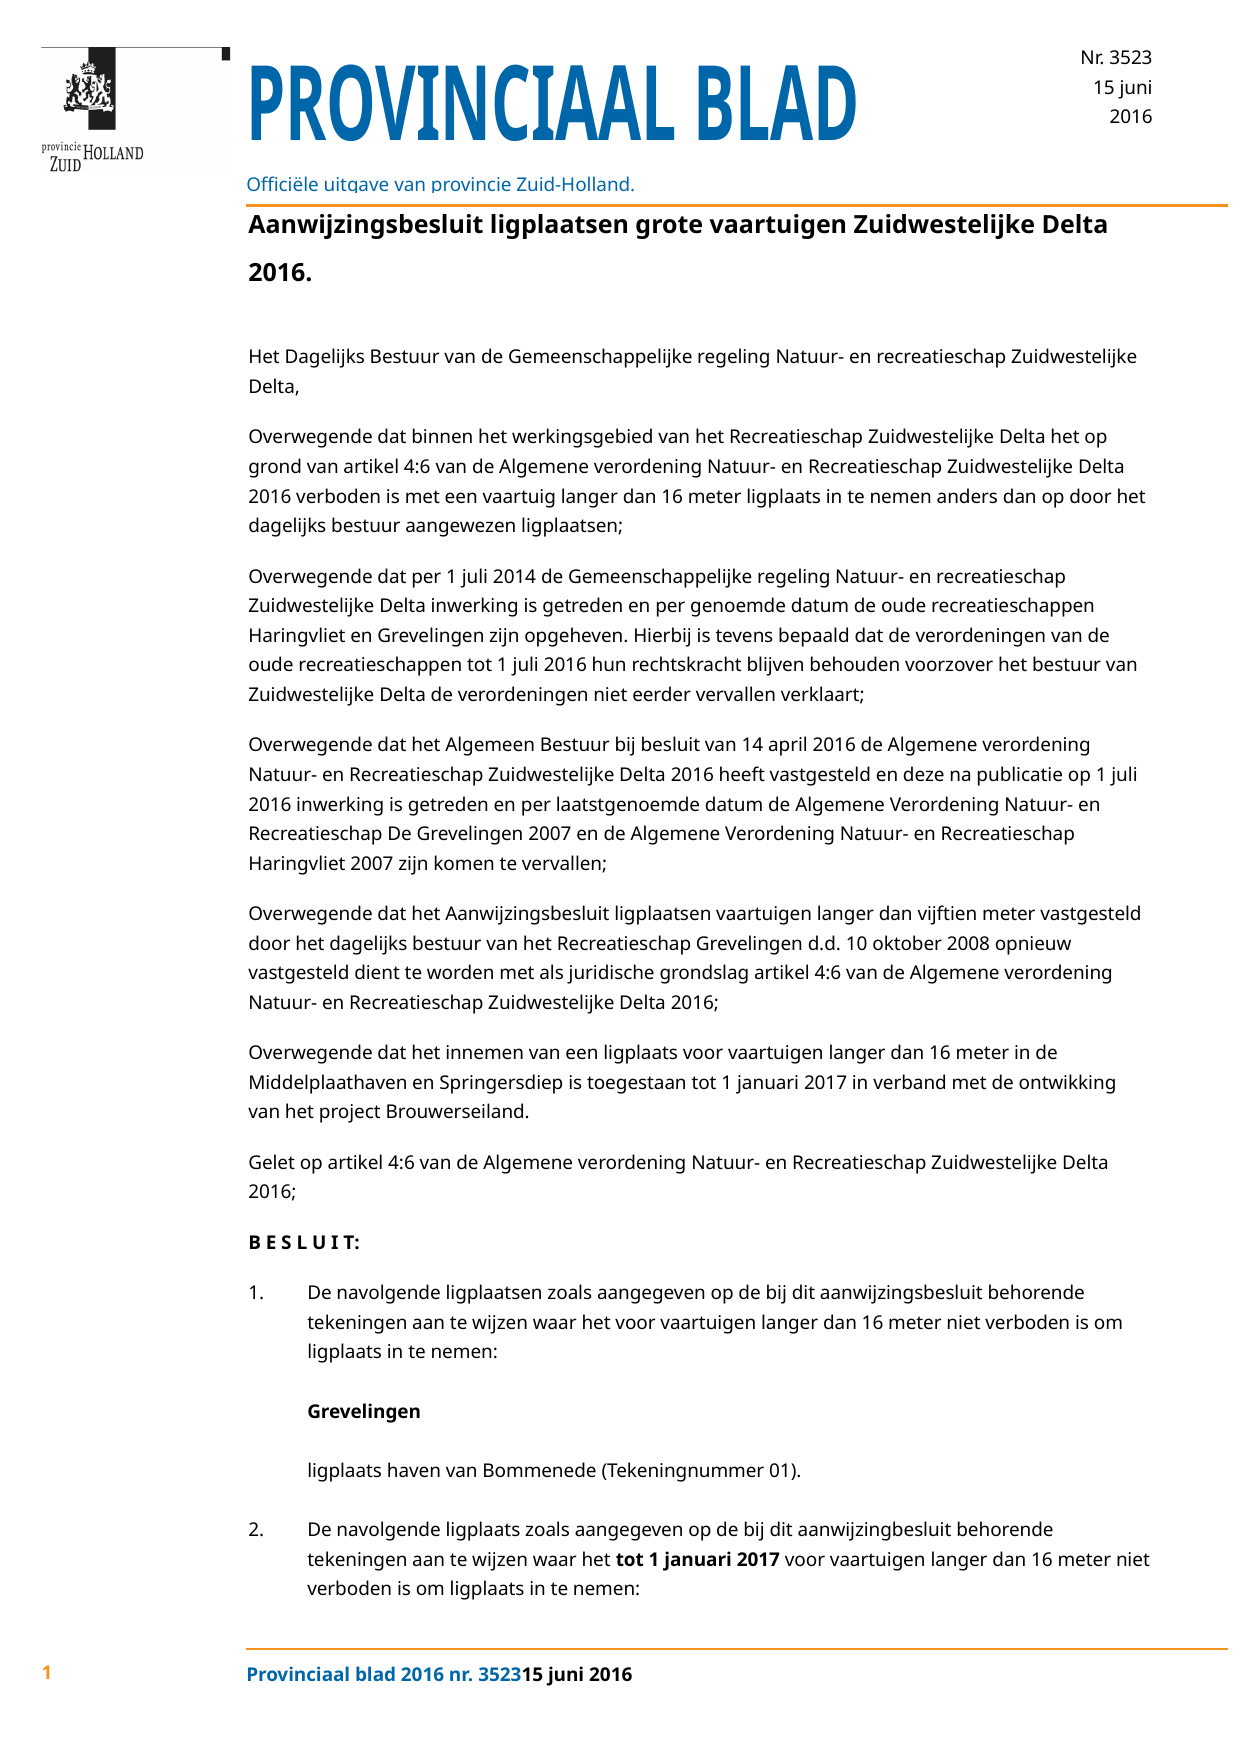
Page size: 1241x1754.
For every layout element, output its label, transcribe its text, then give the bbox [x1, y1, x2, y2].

text Gelet op artikel 4:6 van de Algemene verordening Natuur- en Recreatieschap Zuidwestelijke Delta 2016; [248, 1149, 1152, 1204]
text Overwegende dat het innemen van een ligplaats voor vaartuigen langer dan 16 meter in de Middelplaathaven en Springersdiep is toegestaan tot 1 januari 2017 in verband met de ontwikking van het project Brouwerseiland. [248, 1039, 1152, 1124]
list ligplaats haven van Bommenede (Tekeningnummer 01). [248, 1457, 1152, 1483]
text Overwegende dat binnen het werkingsgebied van het Recreatieschap Zuidwestelijke Delta het op grond van artikel 4:6 van de Algemene verordening Natuur- en Recreatieschap Zuidwestelijke Delta 2016 verboden is met een vaartuig langer dan 16 meter ligplaats in te nemen anders dan op door het dagelijks bestuur aangewezen ligplaatsen; [248, 424, 1152, 538]
text B E S L U I T: [248, 1229, 1152, 1255]
text Aanwijzingsbesluit ligplaatsen grote vaartuigen Zuidwestelijke Delta 2016. [248, 207, 1152, 288]
list De navolgende ligplaats zoals aangegeven op de bij dit aanwijzingbesluit behorende tekeningen aan te wijzen waar het tot 1 januari 2017 voor vaartuigen langer dan 16 meter niet verboden is om ligplaats in te nemen: [248, 1516, 1152, 1601]
text Overwegende dat het Algemeen Bestuur bij besluit van 14 april 2016 de Algemene verordening Natuur- en Recreatieschap Zuidwestelijke Delta 2016 heeft vastgesteld en deze na publicatie op 1 juli 2016 inwerking is getreden en per laatstgenoemde datum de Algemene Verordening Natuur- en Recreatieschap De Grevelingen 2007 en de Algemene Verordening Natuur- en Recreatieschap Haringvliet 2007 zijn komen te vervallen; [248, 732, 1152, 876]
list Grevelingen [248, 1398, 1152, 1423]
picture [41, 47, 231, 172]
list De navolgende ligplaatsen zoals aangegeven op de bij dit aanwijzingsbesluit behorende tekeningen aan te wijzen waar het voor vaartuigen langer dan 16 meter niet verboden is om ligplaats in te nemen: [248, 1279, 1152, 1364]
text Overwegende dat per 1 juli 2014 de Gemeenschappelijke regeling Natuur- en recreatieschap Zuidwestelijke Delta inwerking is getreden en per genoemde datum de oude recreatieschappen Haringvliet en Grevelingen zijn opgeheven. Hierbij is tevens bepaald dat de verordeningen van de oude recreatieschappen tot 1 juli 2016 hun rechtskracht blijven behouden voorzover het bestuur van Zuidwestelijke Delta de verordeningen niet eerder vervallen verklaart; [248, 563, 1152, 707]
text Overwegende dat het Aanwijzingsbesluit ligplaatsen vaartuigen langer dan vijftien meter vastgesteld door het dagelijks bestuur van het Recreatieschap Grevelingen d.d. 10 oktober 2008 opnieuw vastgesteld dient te worden met als juridische grondslag artikel 4:6 van de Algemene verordening Natuur- en Recreatieschap Zuidwestelijke Delta 2016; [248, 900, 1152, 1015]
text Het Dagelijks Bestuur van de Gemeenschappelijke regeling Natuur- en recreatieschap Zuidwestelijke Delta, [248, 344, 1152, 399]
